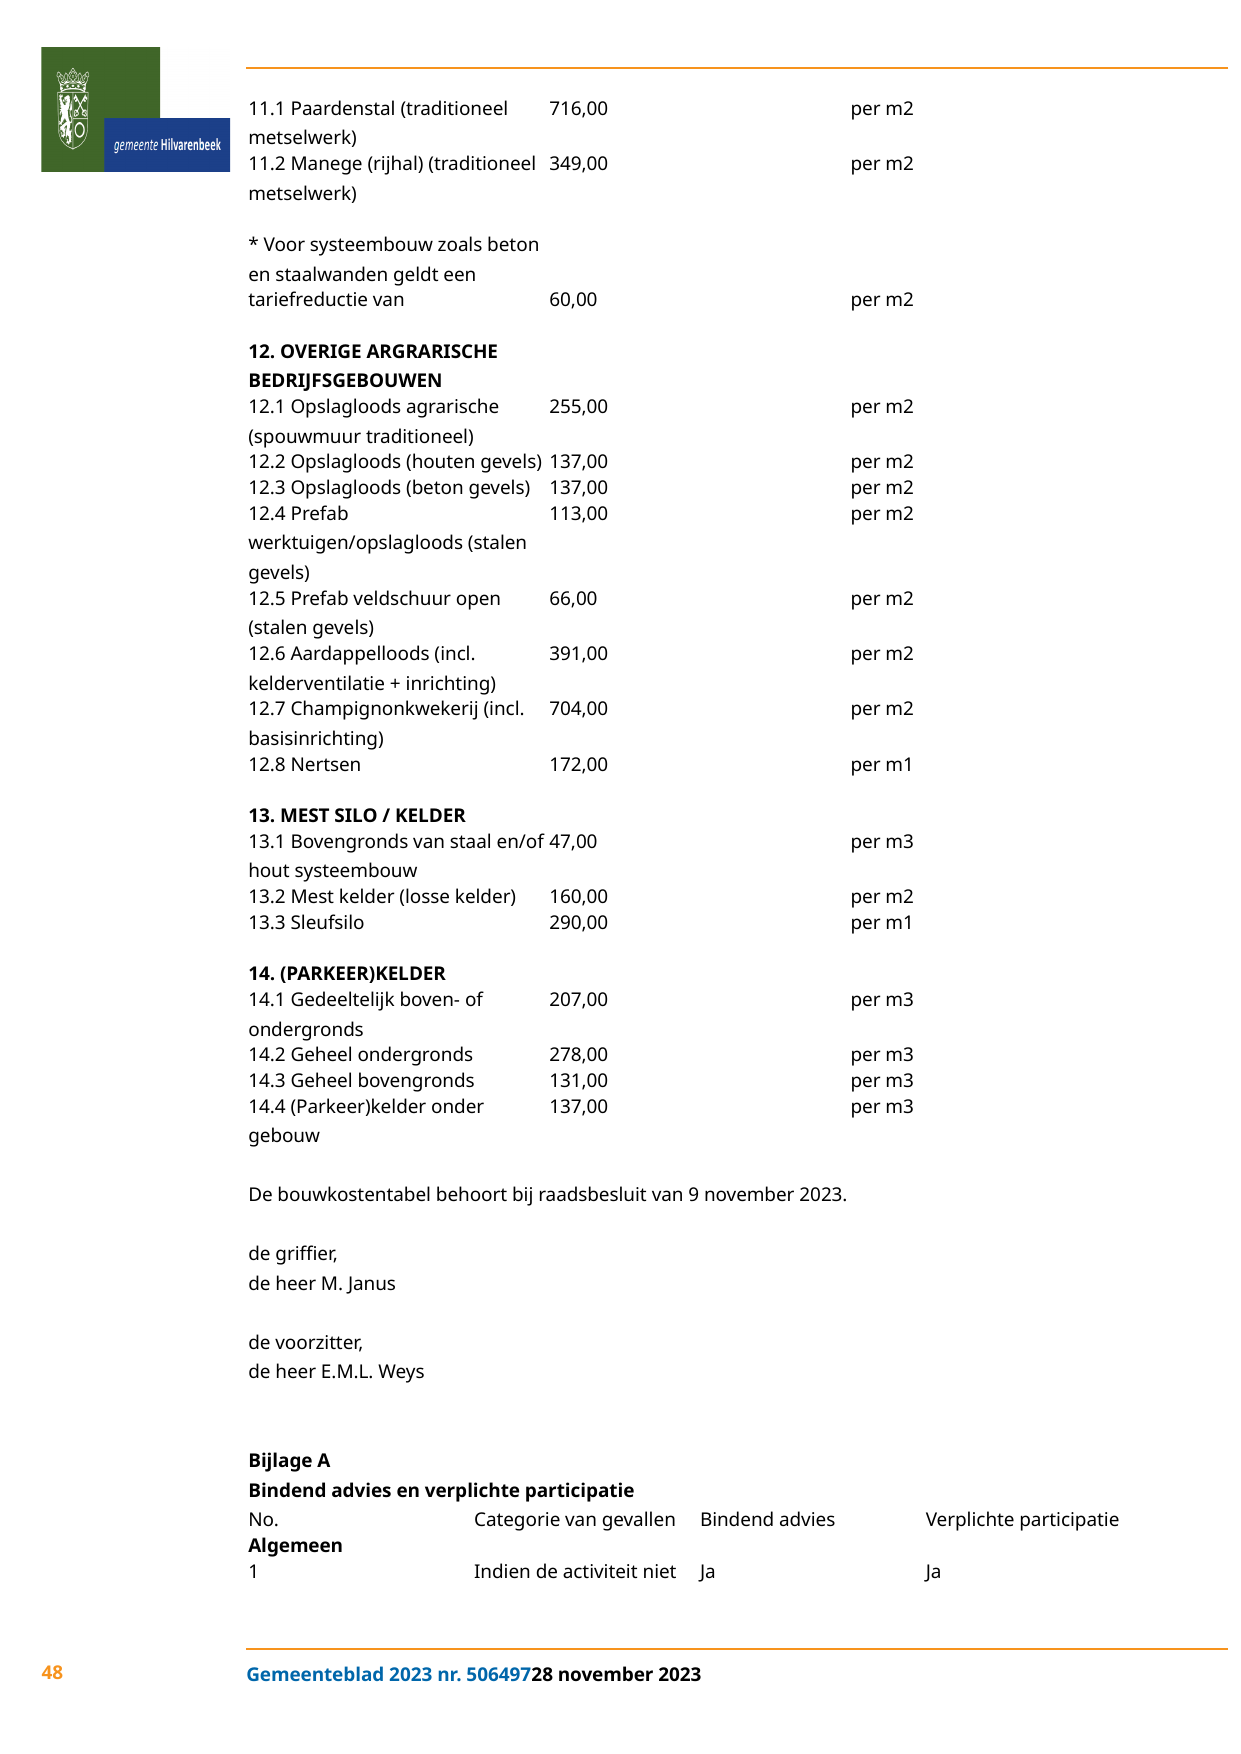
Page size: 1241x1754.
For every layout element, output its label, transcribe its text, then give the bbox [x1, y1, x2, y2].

table_cell 14.4 (Parkeer)kelder onder gebouw [248, 1093, 549, 1148]
table_cell [850, 961, 1152, 986]
table_cell [549, 231, 850, 286]
table_cell 11.2 Manege (rijhal) (traditioneel metselwerk) [248, 150, 549, 205]
text de voorzitter, [248, 1329, 1152, 1355]
table_cell 131,00 [549, 1067, 850, 1093]
table_cell [248, 935, 549, 961]
table_cell [850, 802, 1152, 828]
table_cell 137,00 [549, 449, 850, 474]
table_cell 12.3 Opslagloods (beton gevels) [248, 474, 549, 500]
picture [41, 47, 231, 172]
table_cell 704,00 [549, 696, 850, 751]
table_cell 11.1 Paardenstal (traditioneel metselwerk) [248, 95, 549, 150]
table_cell * Voor systeembouw zoals beton en staalwanden geldt een [248, 231, 549, 286]
table_cell [700, 1533, 926, 1558]
table_cell 255,00 [549, 393, 850, 448]
table_cell [549, 935, 850, 961]
table_cell per m2 [850, 696, 1152, 751]
table_cell Algemeen [248, 1533, 700, 1558]
table_cell per m2 [850, 883, 1152, 909]
table_cell 14.3 Geheel bovengronds [248, 1067, 549, 1093]
table_cell 172,00 [549, 751, 850, 777]
table_cell Indien de activiteit niet [474, 1558, 700, 1584]
table_cell 12.8 Nertsen [248, 751, 549, 777]
table_cell [926, 1533, 1152, 1558]
table_cell [549, 777, 850, 802]
table_cell 12.5 Prefab veldschuur open (stalen gevels) [248, 585, 549, 640]
table_cell per m3 [850, 986, 1152, 1042]
table_cell 1 [248, 1558, 474, 1584]
table_cell 13.3 Sleufsilo [248, 909, 549, 935]
table_cell 14.2 Geheel ondergronds [248, 1042, 549, 1067]
table_cell Ja [926, 1558, 1152, 1584]
table_header Verplichte participatie [926, 1507, 1152, 1532]
table_cell 60,00 [549, 286, 850, 312]
table_cell per m3 [850, 1093, 1152, 1148]
table_header Categorie van gevallen [474, 1507, 700, 1532]
table_cell 47,00 [549, 828, 850, 883]
table_cell 66,00 [549, 585, 850, 640]
table_cell 207,00 [549, 986, 850, 1042]
table_cell 716,00 [549, 95, 850, 150]
text de heer M. Janus [248, 1270, 1152, 1296]
table_cell [850, 338, 1152, 393]
table_cell [850, 777, 1152, 802]
table_cell 349,00 [549, 150, 850, 205]
table_cell 12. OVERIGE ARGRARISCHE BEDRIJFSGEBOUWEN [248, 338, 549, 393]
table_cell 113,00 [549, 500, 850, 585]
table_cell 12.7 Champignonkwekerij (incl. basisinrichting) [248, 696, 549, 751]
table_cell per m2 [850, 474, 1152, 500]
table_cell per m2 [850, 95, 1152, 150]
table_cell 12.6 Aardappelloods (incl. kelderventilatie + inrichting) [248, 640, 549, 696]
table_cell per m2 [850, 449, 1152, 474]
table_cell 391,00 [549, 640, 850, 696]
table_cell per m3 [850, 1042, 1152, 1067]
table_cell 14. (PARKEER)KELDER [248, 961, 549, 986]
table_cell per m2 [850, 393, 1152, 448]
table_cell per m3 [850, 828, 1152, 883]
table_cell tariefreductie van [248, 286, 549, 312]
table_cell [248, 312, 549, 338]
table_cell 13.2 Mest kelder (losse kelder) [248, 883, 549, 909]
table_cell 278,00 [549, 1042, 850, 1067]
table_cell per m1 [850, 909, 1152, 935]
table_cell per m2 [850, 150, 1152, 205]
table_cell per m2 [850, 640, 1152, 696]
table_cell 12.4 Prefab werktuigen/opslagloods (stalen gevels) [248, 500, 549, 585]
text de heer E.M.L. Weys [248, 1359, 1152, 1384]
table_cell [850, 312, 1152, 338]
table_cell 12.2 Opslagloods (houten gevels) [248, 449, 549, 474]
table_cell Ja [700, 1558, 926, 1584]
table_cell [549, 961, 850, 986]
text de griffier, [248, 1240, 1152, 1266]
table_cell 13. MEST SILO / KELDER [248, 802, 549, 828]
table_cell [248, 205, 549, 231]
table_cell 12.1 Opslagloods agrarische (spouwmuur traditioneel) [248, 393, 549, 448]
table_cell [850, 231, 1152, 286]
table_cell [549, 802, 850, 828]
table_cell 13.1 Bovengronds van staal en/of hout systeembouw [248, 828, 549, 883]
table_cell 14.1 Gedeeltelijk boven- of ondergronds [248, 986, 549, 1042]
table_cell 160,00 [549, 883, 850, 909]
table_cell 290,00 [549, 909, 850, 935]
text Bindend advies en verplichte participatie [248, 1477, 1152, 1503]
table_cell [850, 935, 1152, 961]
table_cell per m1 [850, 751, 1152, 777]
table_cell per m2 [850, 585, 1152, 640]
table_cell per m3 [850, 1067, 1152, 1093]
text Bijlage A [248, 1447, 1152, 1473]
table_cell 137,00 [549, 474, 850, 500]
table_cell per m2 [850, 286, 1152, 312]
table_header No. [248, 1507, 474, 1532]
table_cell per m2 [850, 500, 1152, 585]
text De bouwkostentabel behoort bij raadsbesluit van 9 november 2023. [248, 1181, 1152, 1207]
table_cell [549, 338, 850, 393]
table_cell 137,00 [549, 1093, 850, 1148]
table_cell [549, 312, 850, 338]
table_header Bindend advies [700, 1507, 926, 1532]
table_cell [850, 205, 1152, 231]
table_cell [248, 777, 549, 802]
table_cell [549, 205, 850, 231]
